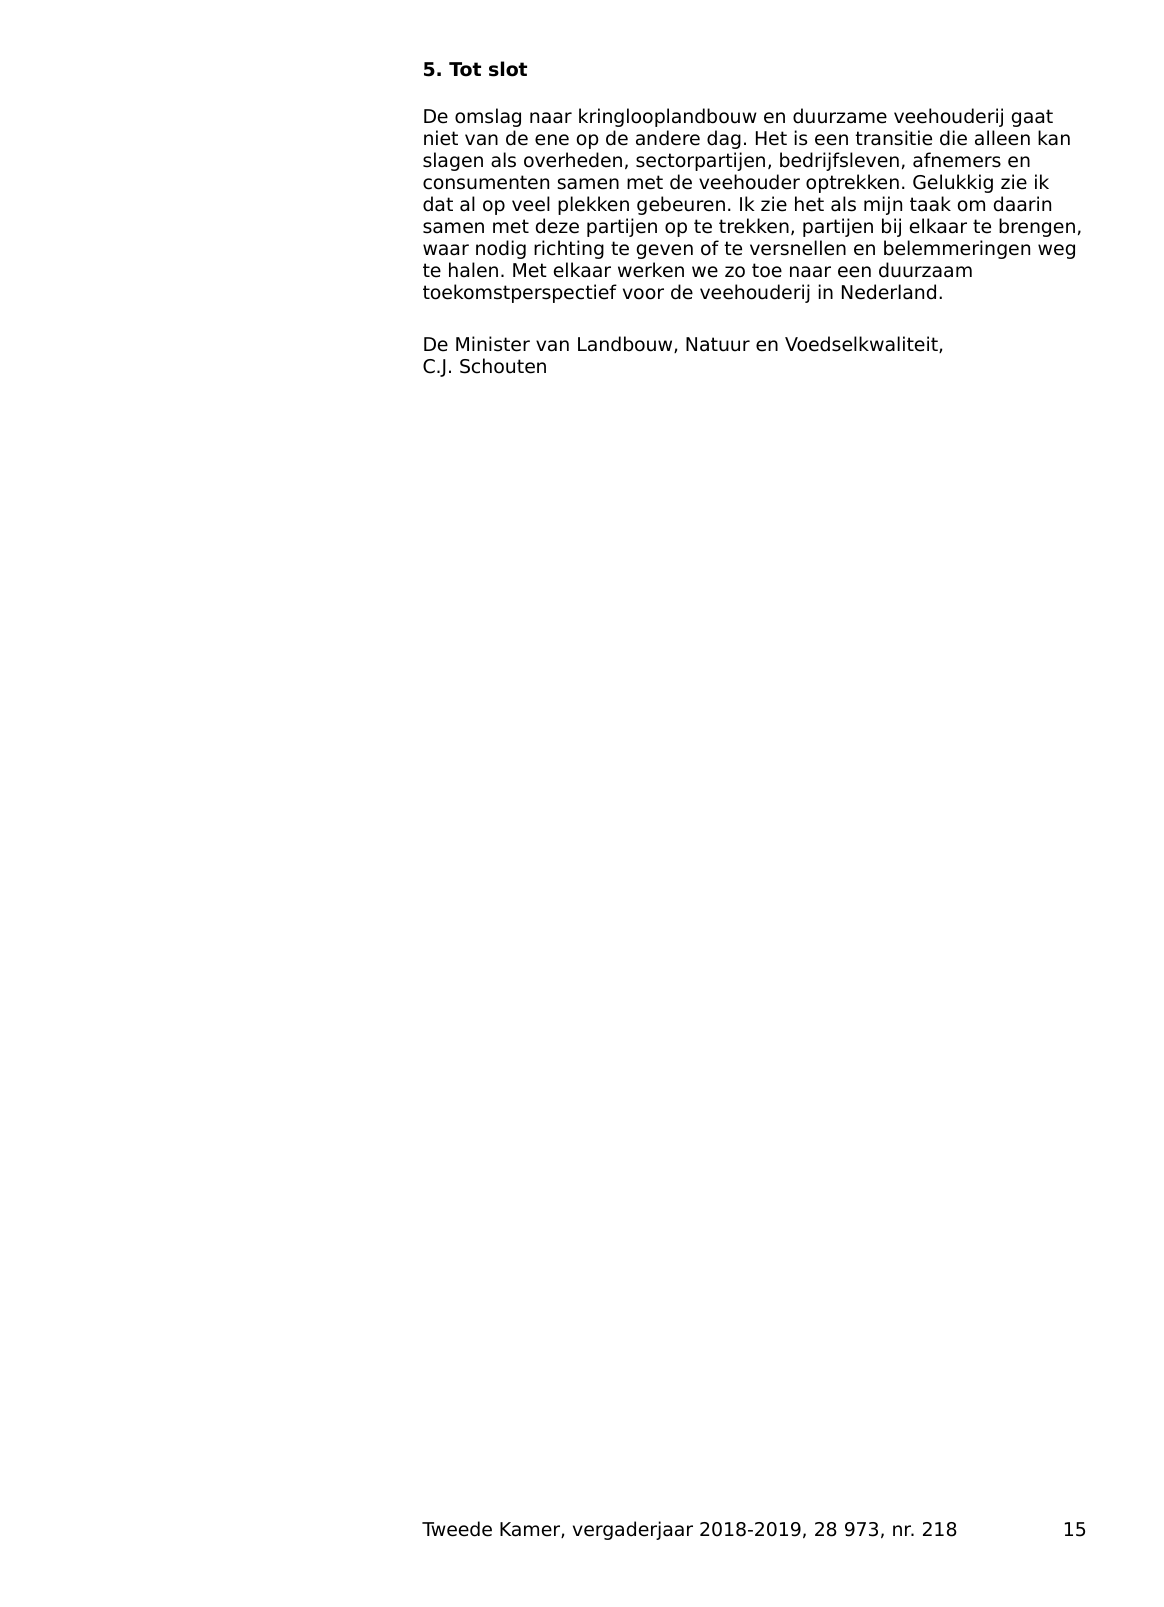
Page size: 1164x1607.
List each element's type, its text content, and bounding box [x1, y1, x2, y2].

subtitle 5. Tot slot [422, 59, 1087, 81]
text De omslag naar kringlooplandbouw en duurzame veehouderij gaat niet van de ene op de andere dag. Het is een transitie die alleen kan slagen als overheden, sectorpartijen, bedrijfsleven, afnemers en consumenten samen met de veehouder optrekken. Gelukkig zie ik dat al op veel plekken gebeuren. Ik zie het als mijn taak om daarin samen met deze partijen op te trekken, partijen bij elkaar te brengen, waar nodig richting te geven of te versnellen en belemmeringen weg te halen. Met elkaar werken we zo toe naar een duurzaam toekomstperspectief voor de veehouderij in Nederland. [422, 106, 1087, 304]
text De Minister van Landbouw, Natuur en Voedselkwaliteit, C.J. Schouten [422, 334, 1087, 378]
